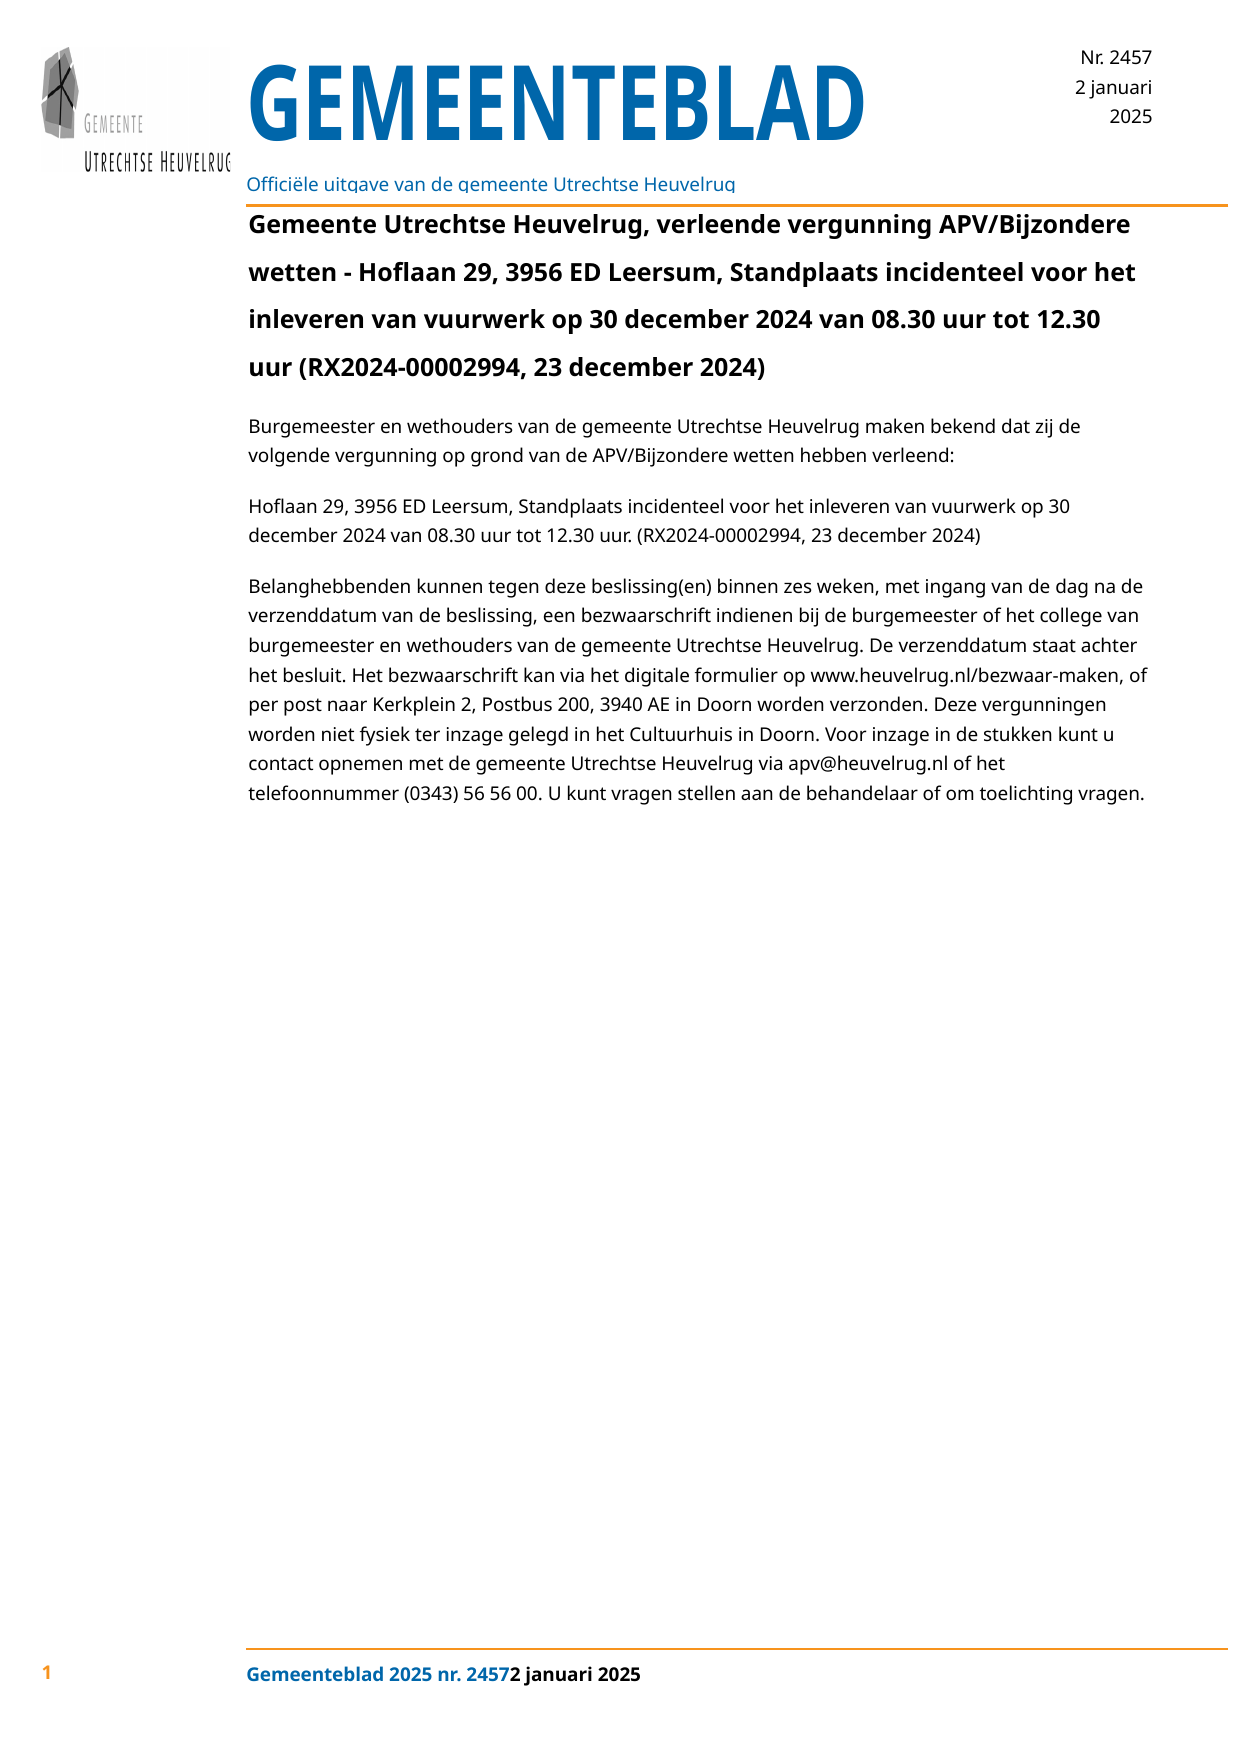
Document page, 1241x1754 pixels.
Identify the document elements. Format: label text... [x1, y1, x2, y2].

text Hoflaan 29, 3956 ED Leersum, Standplaats incidenteel voor het inleveren van vuurwerk op 30 december 2024 van 08.30 uur tot 12.30 uur. (RX2024-00002994, 23 december 2024) [248, 493, 1152, 548]
text Burgemeester en wethouders van de gemeente Utrechtse Heuvelrug maken bekend dat zij de volgende vergunning op grond van de APV/Bijzondere wetten hebben verleend: [248, 413, 1152, 468]
picture [41, 47, 231, 172]
text Belanghebbenden kunnen tegen deze beslissing(en) binnen zes weken, met ingang van de dag na de verzenddatum van de beslissing, een bezwaarschrift indienen bij de burgemeester of het college van burgemeester en wethouders van de gemeente Utrechtse Heuvelrug. De verzenddatum staat achter het besluit. Het bezwaarschrift kan via het digitale formulier op www.heuvelrug.nl/bezwaar-maken, of per post naar Kerkplein 2, Postbus 200, 3940 AE in Doorn worden verzonden. Deze vergunningen worden niet fysiek ter inzage gelegd in het Cultuurhuis in Doorn. Voor inzage in de stukken kunt u contact opnemen met de gemeente Utrechtse Heuvelrug via apv@heuvelrug.nl of het telefoonnummer (0343) 56 56 00. U kunt vragen stellen aan de behandelaar of om toelichting vragen. [248, 573, 1152, 806]
text Gemeente Utrechtse Heuvelrug, verleende vergunning APV/Bijzondere wetten - Hoflaan 29, 3956 ED Leersum, Standplaats incidenteel voor het inleveren van vuurwerk op 30 december 2024 van 08.30 uur tot 12.30 uur (RX2024-00002994, 23 december 2024) [248, 207, 1152, 384]
